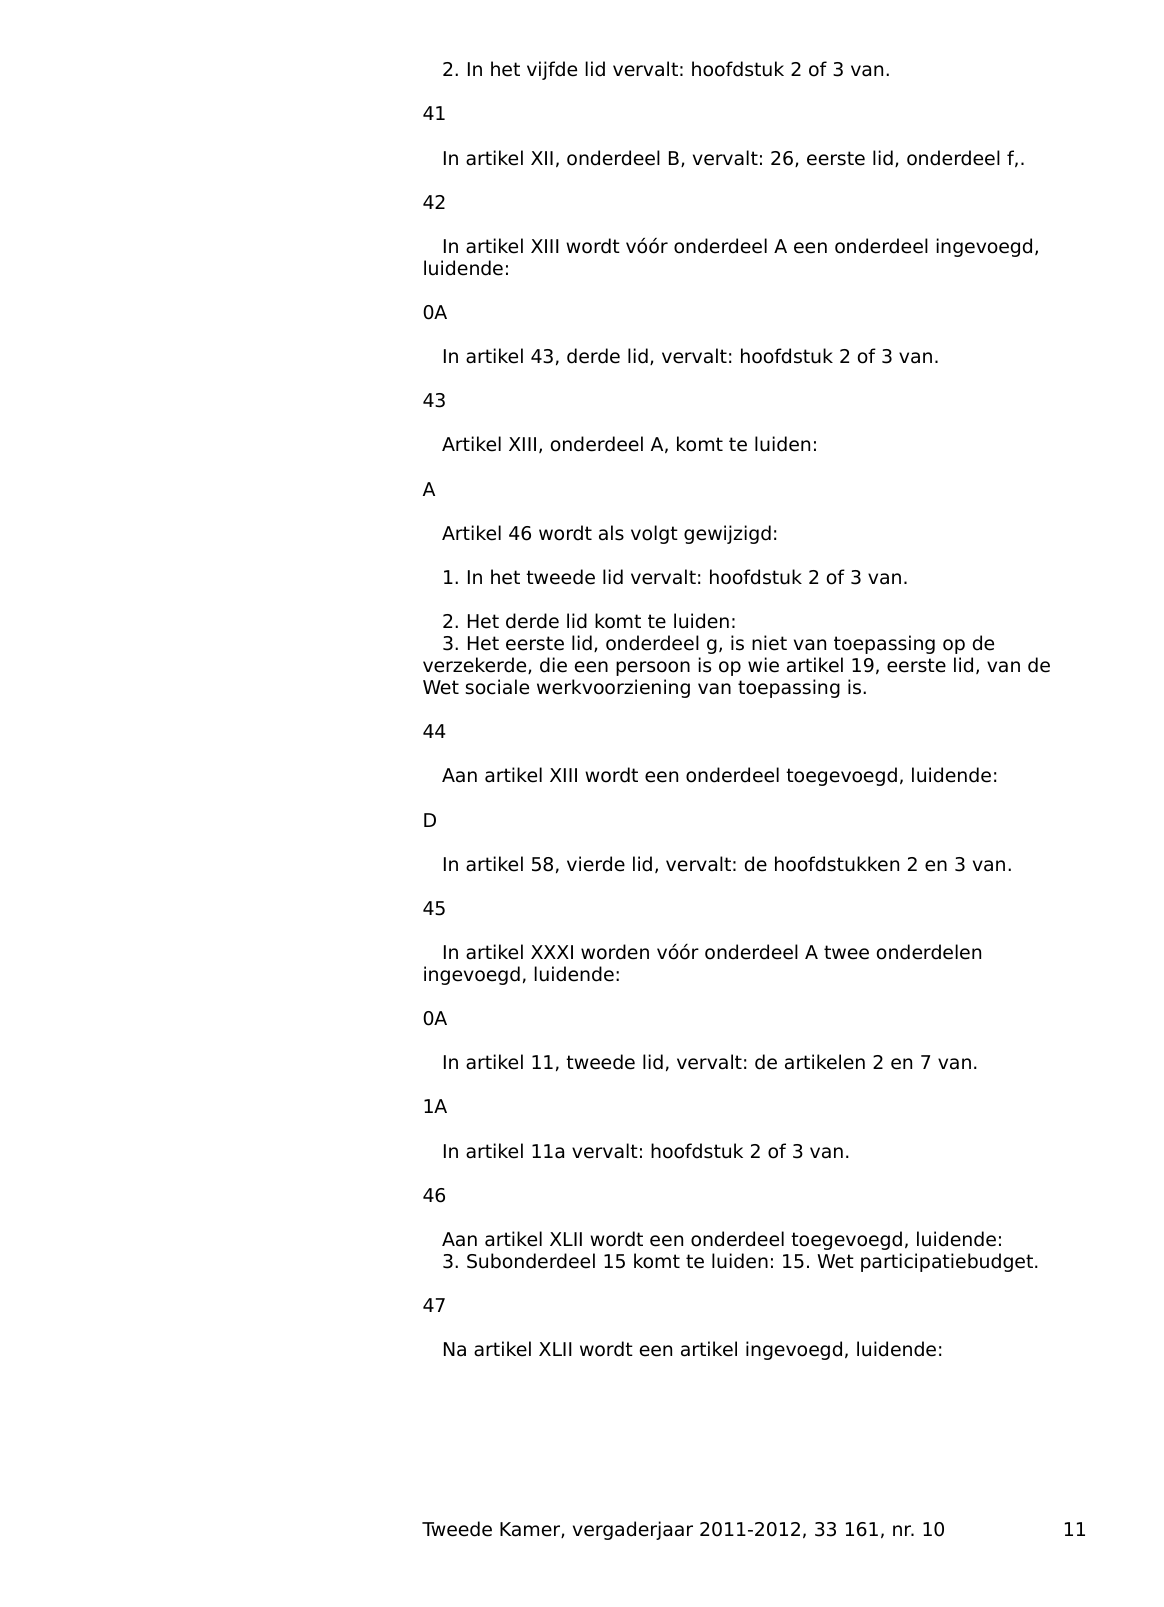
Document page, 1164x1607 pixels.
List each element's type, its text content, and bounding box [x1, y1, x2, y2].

text Artikel XIII, onderdeel A, komt te luiden: [422, 434, 1087, 456]
subtitle 44 [422, 721, 1087, 743]
text In artikel XIII wordt vóór onderdeel A een onderdeel ingevoegd, luidende: [422, 236, 1087, 280]
text 2. Het derde lid komt te luiden: [422, 611, 1087, 633]
subtitle 46 [422, 1185, 1087, 1207]
text In artikel 11, tweede lid, vervalt: de artikelen 2 en 7 van. [422, 1052, 1087, 1074]
text Aan artikel XIII wordt een onderdeel toegevoegd, luidende: [422, 765, 1087, 787]
text 3. Subonderdeel 15 komt te luiden: 15. Wet participatiebudget. [422, 1251, 1087, 1273]
text In artikel 11a vervalt: hoofdstuk 2 of 3 van. [422, 1141, 1087, 1163]
text In artikel 58, vierde lid, vervalt: de hoofdstukken 2 en 3 van. [422, 854, 1087, 876]
text Aan artikel XLII wordt een onderdeel toegevoegd, luidende: [422, 1229, 1087, 1251]
subtitle 47 [422, 1295, 1087, 1317]
subtitle 1A [422, 1096, 1087, 1118]
text In artikel 43, derde lid, vervalt: hoofdstuk 2 of 3 van. [422, 346, 1087, 368]
text In artikel XII, onderdeel B, vervalt: 26, eerste lid, onderdeel f,. [422, 147, 1087, 169]
text In artikel XXXI worden vóór onderdeel A twee onderdelen ingevoegd, luidende: [422, 942, 1087, 986]
subtitle 43 [422, 390, 1087, 412]
text 3. Het eerste lid, onderdeel g, is niet van toepassing op de verzekerde, die een persoon is op wie artikel 19, eerste lid, van de Wet sociale werkvoorziening van toepassing is. [422, 633, 1087, 699]
subtitle 0A [422, 1008, 1087, 1030]
subtitle 41 [422, 103, 1087, 125]
text Na artikel XLII wordt een artikel ingevoegd, luidende: [422, 1339, 1087, 1361]
text 1. In het tweede lid vervalt: hoofdstuk 2 of 3 van. [422, 567, 1087, 589]
subtitle D [422, 809, 1087, 831]
subtitle 0A [422, 302, 1087, 324]
subtitle 42 [422, 192, 1087, 213]
subtitle 45 [422, 898, 1087, 920]
text Artikel 46 wordt als volgt gewijzigd: [422, 523, 1087, 545]
text 2. In het vijfde lid vervalt: hoofdstuk 2 of 3 van. [422, 59, 1087, 81]
subtitle A [422, 478, 1087, 501]
